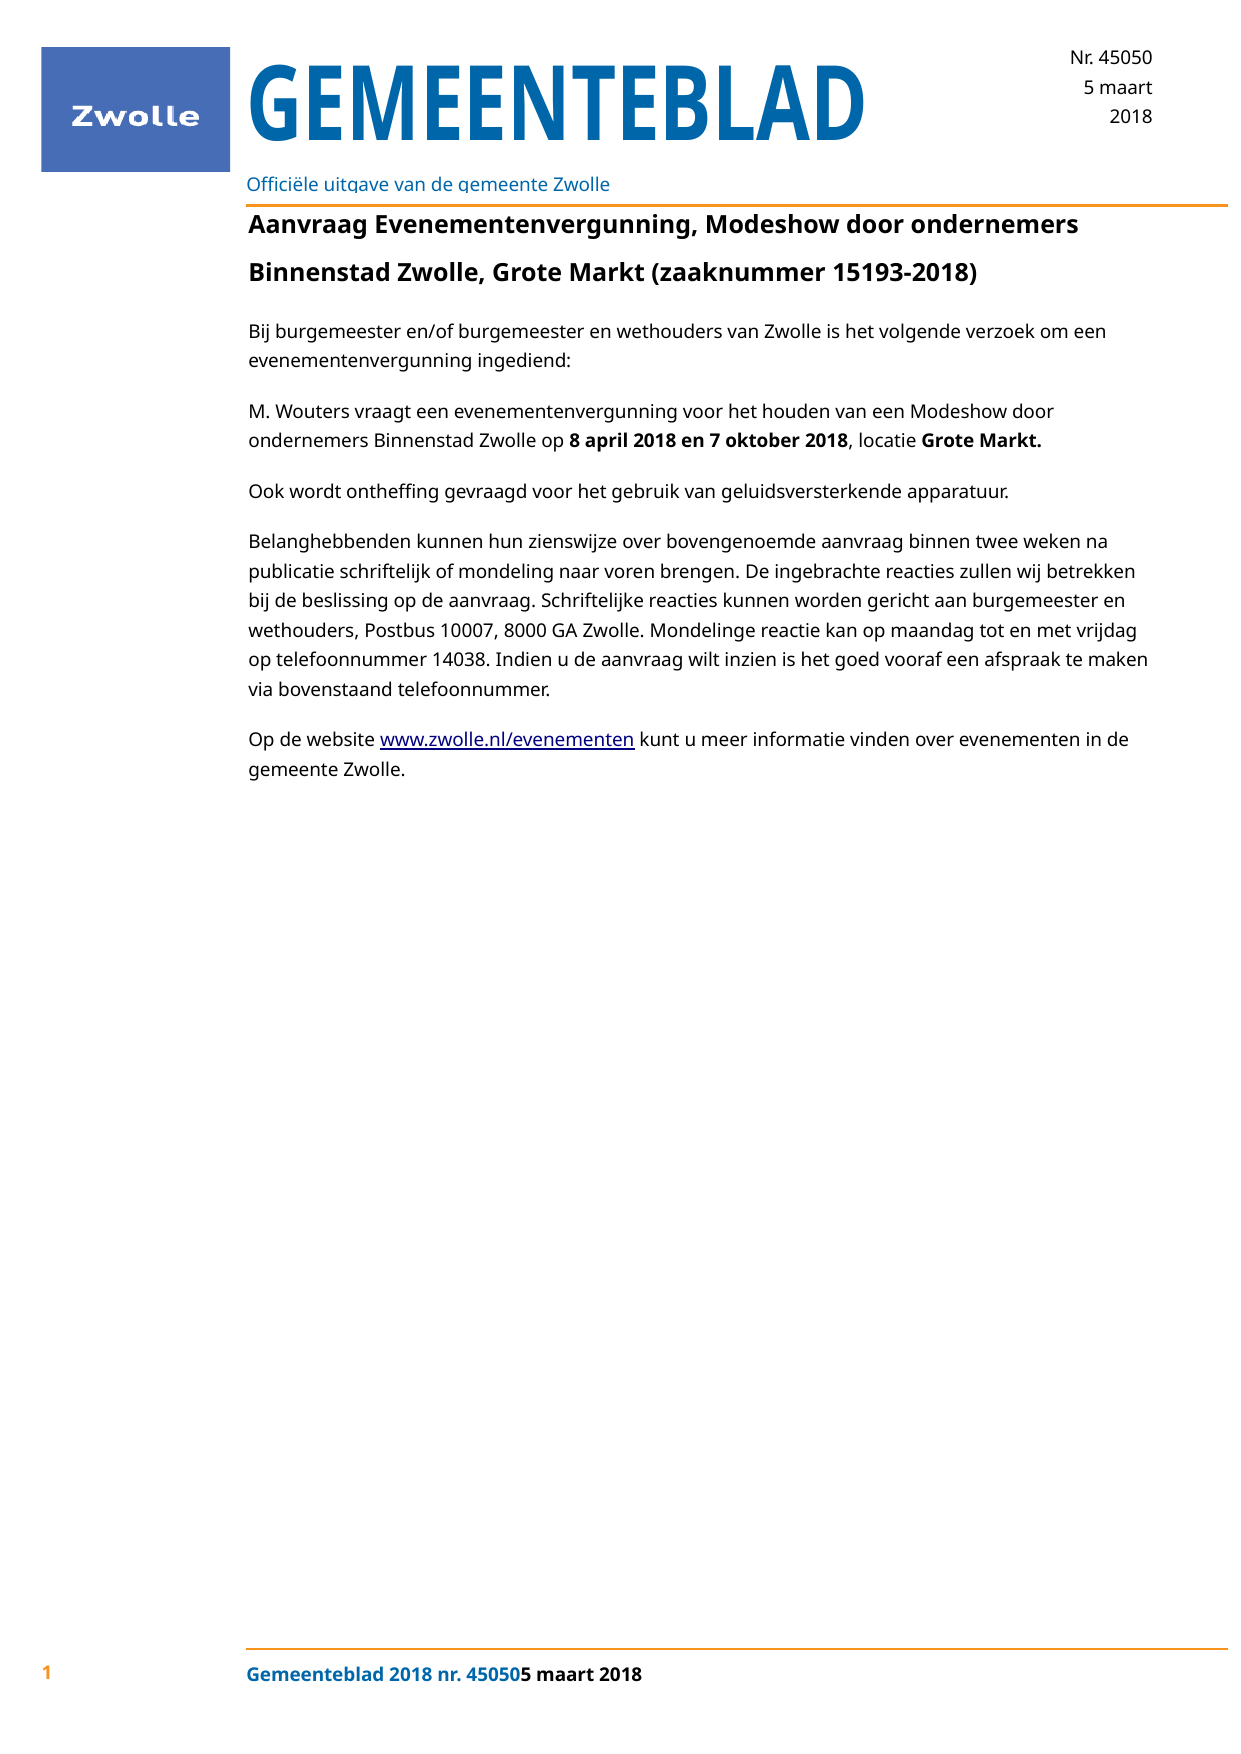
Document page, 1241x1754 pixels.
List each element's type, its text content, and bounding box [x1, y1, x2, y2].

text M. Wouters vraagt een evenementenvergunning voor het houden van een Modeshow door ondernemers Binnenstad Zwolle op 8 april 2018 en 7 oktober 2018, locatie Grote Markt. [248, 398, 1152, 453]
text Op de website www.zwolle.nl/evenementen kunt u meer informatie vinden over evenementen in de gemeente Zwolle. [248, 727, 1152, 782]
text Aanvraag Evenementenvergunning, Modeshow door ondernemers Binnenstad Zwolle, Grote Markt (zaaknummer 15193-2018) [248, 207, 1152, 288]
text Belanghebbenden kunnen hun zienswijze over bovengenoemde aanvraag binnen twee weken na publicatie schriftelijk of mondeling naar voren brengen. De ingebrachte reacties zullen wij betrekken bij de beslissing op de aanvraag. Schriftelijke reacties kunnen worden gericht aan burgemeester en wethouders, Postbus 10007, 8000 GA Zwolle. Mondelinge reactie kan op maandag tot en met vrijdag op telefoonnummer 14038. Indien u de aanvraag wilt inzien is het goed vooraf een afspraak te maken via bovenstaand telefoonnummer. [248, 528, 1152, 702]
text Ook wordt ontheffing gevraagd voor het gebruik van geluidsversterkende apparatuur. [248, 478, 1152, 504]
text Bij burgemeester en/of burgemeester en wethouders van Zwolle is het volgende verzoek om een evenementenvergunning ingediend: [248, 318, 1152, 373]
picture [41, 47, 231, 172]
